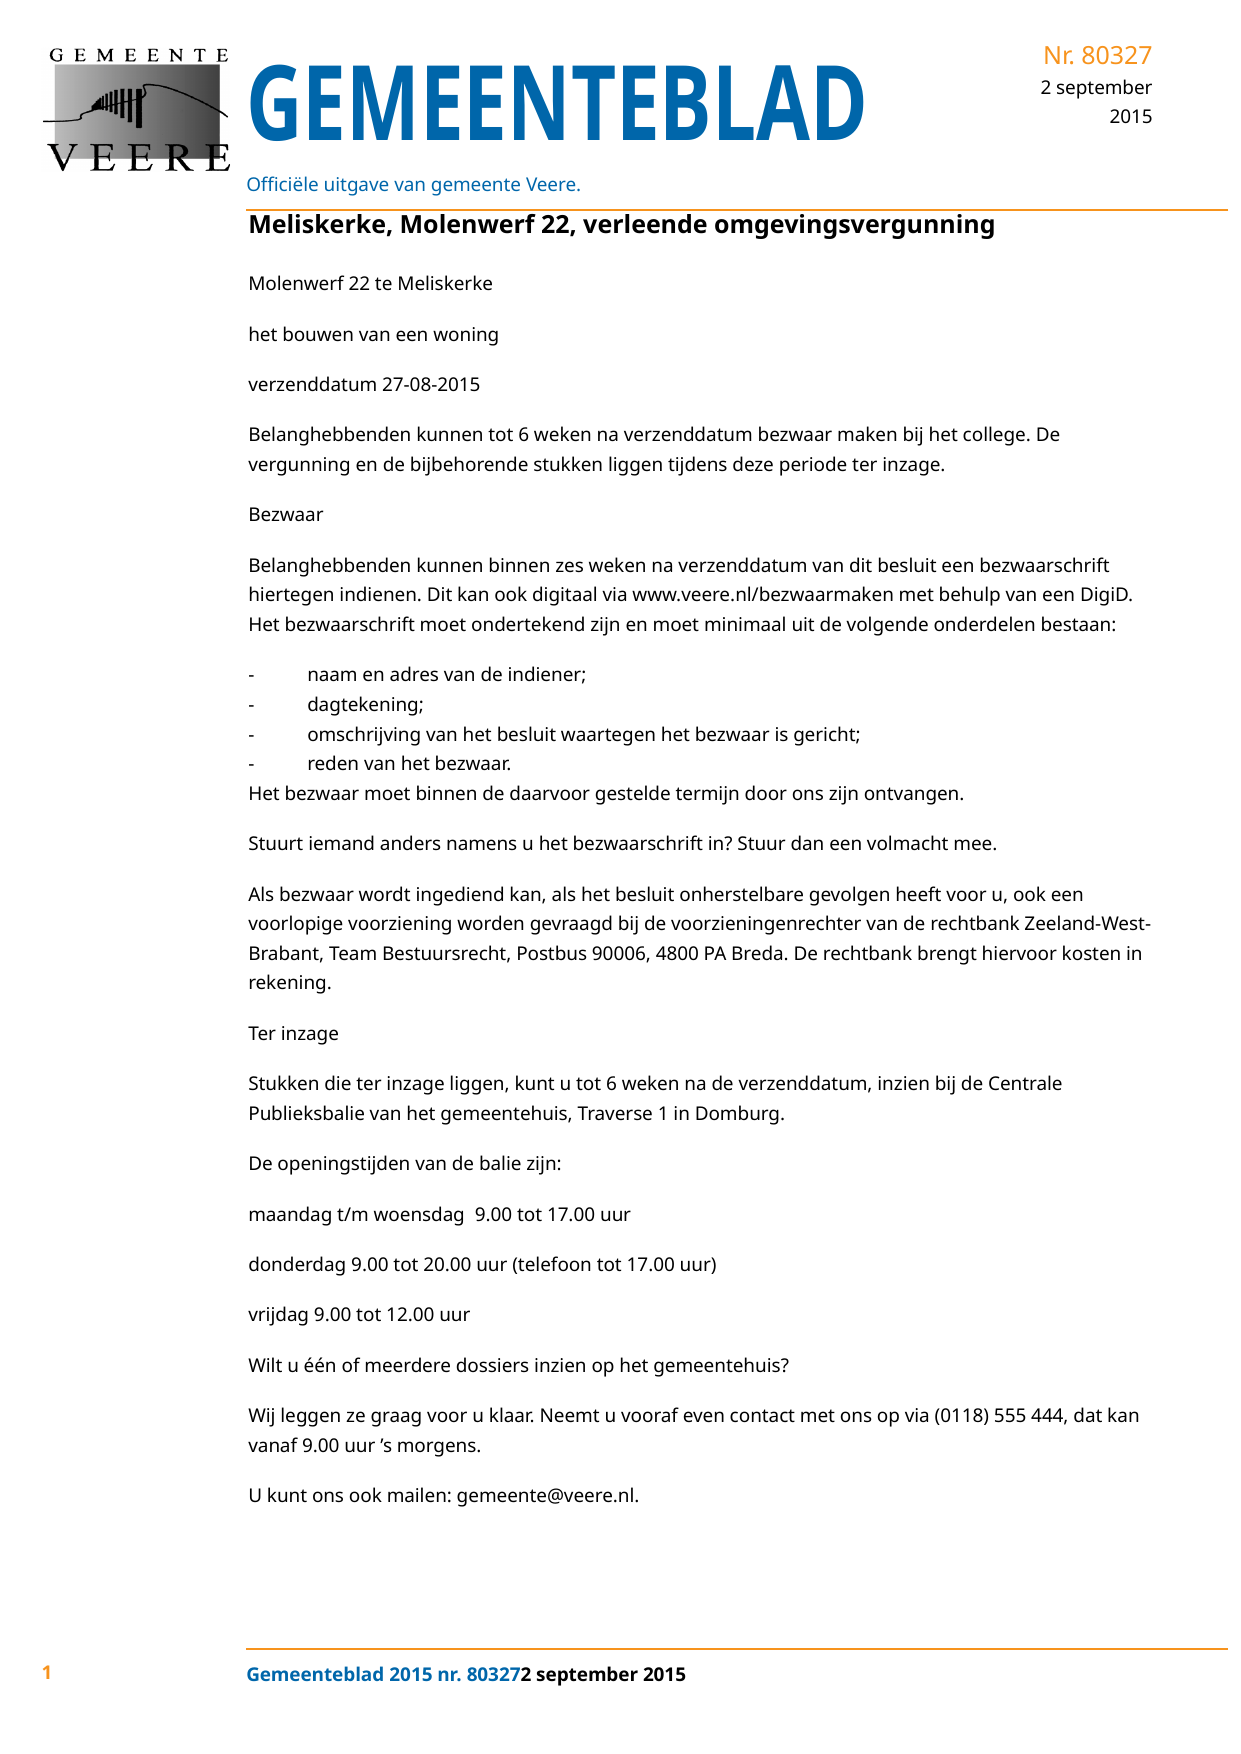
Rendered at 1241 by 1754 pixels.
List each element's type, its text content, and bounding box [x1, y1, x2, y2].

text Stuurt iemand anders namens u het bezwaarschrift in? Stuur dan een volmacht mee. [248, 830, 1152, 856]
text Belanghebbenden kunnen tot 6 weken na verzenddatum bezwaar maken bij het college. De vergunning en de bijbehorende stukken liggen tijdens deze periode ter inzage. [248, 422, 1152, 477]
text De openingstijden van de balie zijn: [248, 1150, 1152, 1176]
text Molenwerf 22 te Meliskerke [248, 270, 1152, 296]
text Meliskerke, Molenwerf 22, verleende omgevingsvergunning [248, 211, 1152, 241]
text Het bezwaar moet binnen de daarvoor gestelde termijn door ons zijn ontvangen. [248, 780, 1152, 806]
text verzenddatum 27-08-2015 [248, 371, 1152, 397]
text maandag t/m woensdag 9.00 tot 17.00 uur [248, 1201, 1152, 1226]
text vrijdag 9.00 tot 12.00 uur [248, 1302, 1152, 1327]
text Als bezwaar wordt ingediend kan, als het besluit onherstelbare gevolgen heeft voor u, ook een voorlopige voorziening worden gevraagd bij de voorzieningenrechter van de rechtbank Zeeland-West-Brabant, Team Bestuursrecht, Postbus 90006, 4800 PA Breda. De rechtbank brengt hiervoor kosten in rekening. [248, 881, 1152, 995]
list naam en adres van de indiener; [248, 662, 1152, 687]
text Wilt u één of meerdere dossiers inzien op het gemeentehuis? [248, 1352, 1152, 1378]
list reden van het bezwaar. [248, 750, 1152, 776]
text U kunt ons ook mailen: gemeente@veere.nl. [248, 1482, 1152, 1508]
text donderdag 9.00 tot 20.00 uur (telefoon tot 17.00 uur) [248, 1251, 1152, 1277]
text Stukken die ter inzage liggen, kunt u tot 6 weken na de verzenddatum, inzien bij de Centrale Publieksbalie van het gemeentehuis, Traverse 1 in Domburg. [248, 1070, 1152, 1126]
text Bezwaar [248, 502, 1152, 527]
text Belanghebbenden kunnen binnen zes weken na verzenddatum van dit besluit een bezwaarschrift hiertegen indienen. Dit kan ook digitaal via www.veere.nl/bezwaarmaken met behulp van een DigiD. Het bezwaarschrift moet ondertekend zijn en moet minimaal uit de volgende onderdelen bestaan: [248, 552, 1152, 637]
list dagtekening; [248, 691, 1152, 717]
picture [41, 47, 231, 172]
list omschrijving van het besluit waartegen het bezwaar is gericht; [248, 721, 1152, 746]
text Ter inzage [248, 1020, 1152, 1046]
text het bouwen van een woning [248, 321, 1152, 346]
text Wij leggen ze graag voor u klaar. Neemt u vooraf even contact met ons op via (0118) 555 444, dat kan vanaf 9.00 uur ’s morgens. [248, 1402, 1152, 1458]
